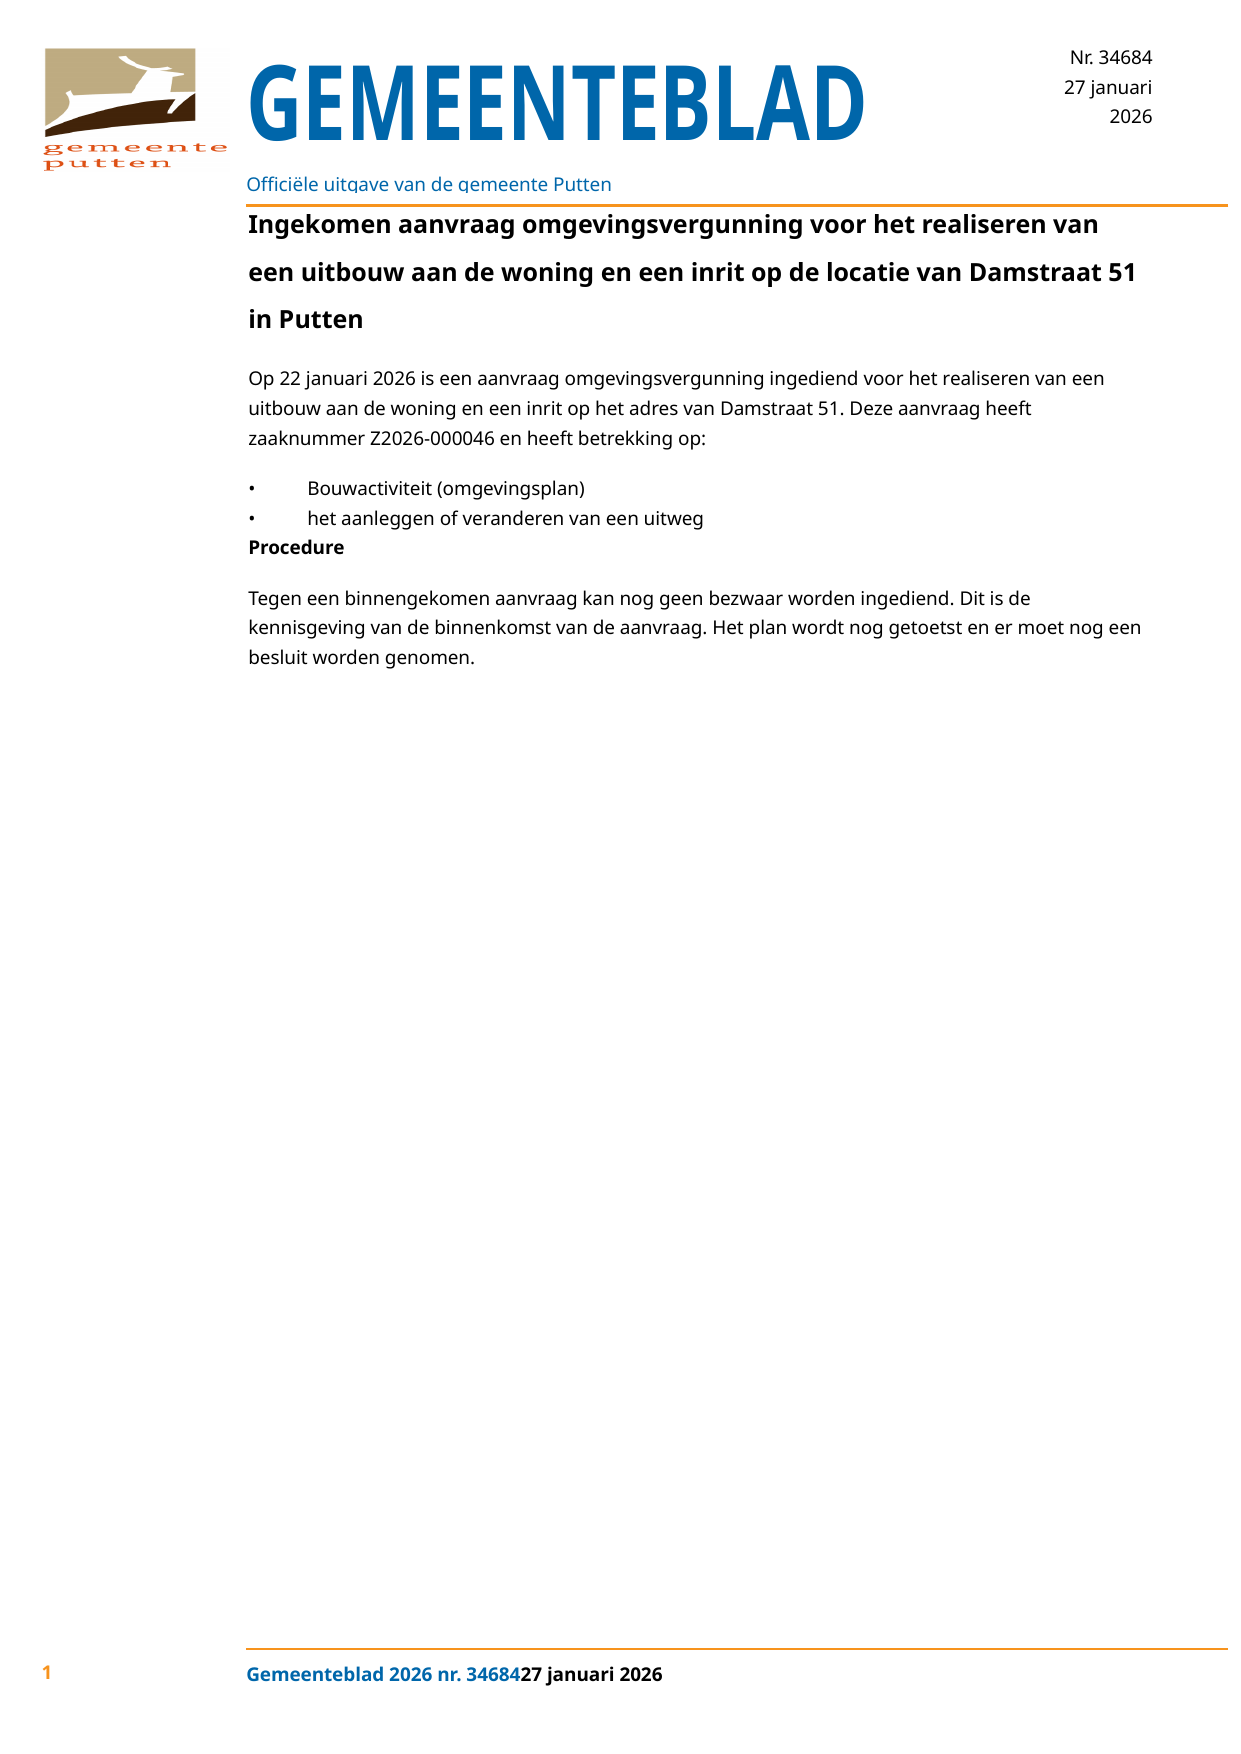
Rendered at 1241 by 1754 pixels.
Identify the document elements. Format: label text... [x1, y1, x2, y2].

list het aanleggen of veranderen van een uitweg [248, 505, 1152, 530]
text Procedure [248, 534, 1152, 560]
list Bouwactiviteit (omgevingsplan) [248, 475, 1152, 501]
text Ingekomen aanvraag omgevingsvergunning voor het realiseren van een uitbouw aan de woning en een inrit op de locatie van Damstraat 51 in Putten [248, 207, 1152, 336]
text Op 22 januari 2026 is een aanvraag omgevingsvergunning ingediend voor het realiseren van een uitbouw aan de woning en een inrit op het adres van Damstraat 51. Deze aanvraag heeft zaaknummer Z2026-000046 en heeft betrekking op: [248, 366, 1152, 450]
picture [41, 47, 231, 172]
text Tegen een binnengekomen aanvraag kan nog geen bezwaar worden ingediend. Dit is de kennisgeving van de binnenkomst van de aanvraag. Het plan wordt nog getoetst en er moet nog een besluit worden genomen. [248, 585, 1152, 669]
